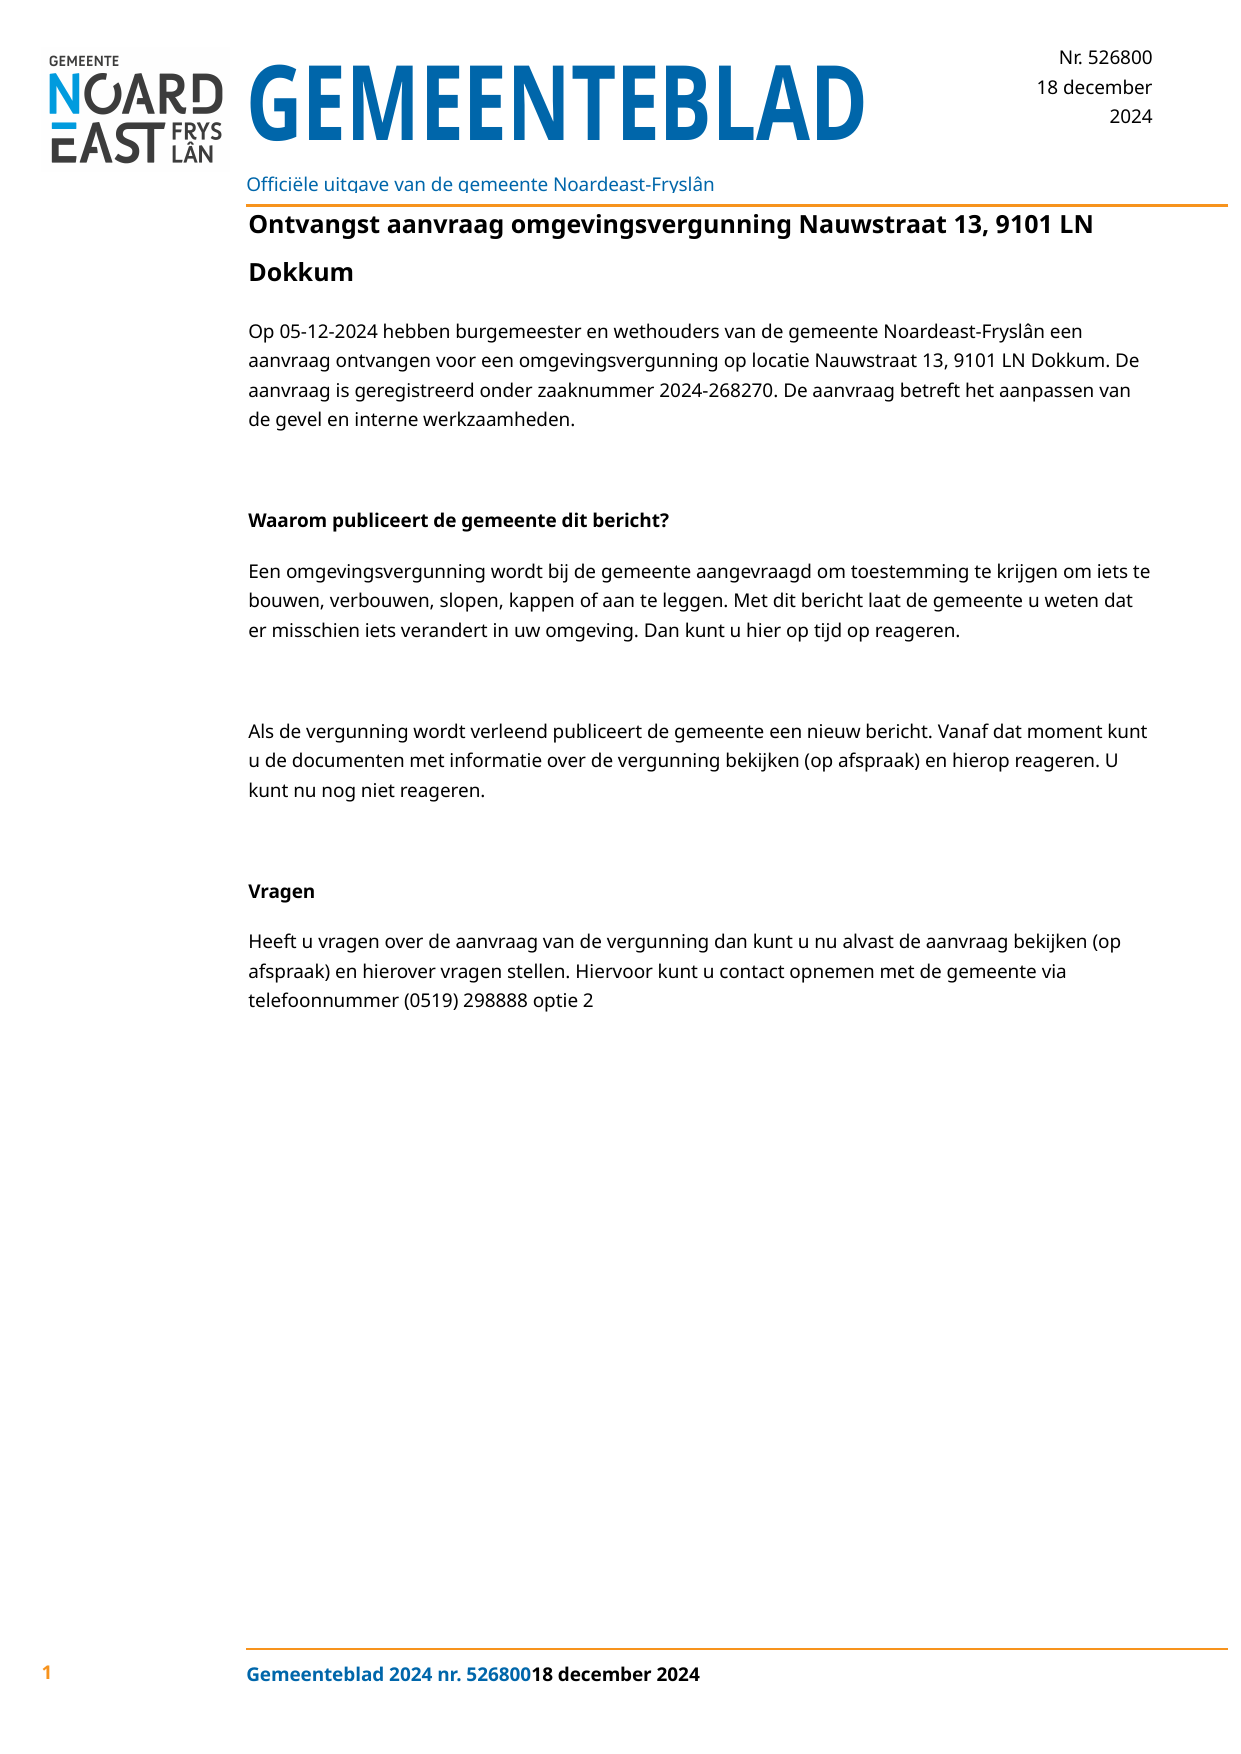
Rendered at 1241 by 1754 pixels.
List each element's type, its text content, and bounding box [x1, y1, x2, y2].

text Een omgevingsvergunning wordt bij de gemeente aangevraagd om toestemming te krijgen om iets te bouwen, verbouwen, slopen, kappen of aan te leggen. Met dit bericht laat de gemeente u weten dat er misschien iets verandert in uw omgeving. Dan kunt u hier op tijd op reageren. [248, 558, 1152, 643]
text Als de vergunning wordt verleend publiceert de gemeente een nieuw bericht. Vanaf dat moment kunt u de documenten met informatie over de vergunning bekijken (op afspraak) en hierop reageren. U kunt nu nog niet reageren. [248, 718, 1152, 803]
text Waarom publiceert de gemeente dit bericht? [248, 507, 1152, 533]
text Vragen [248, 878, 1152, 904]
text Ontvangst aanvraag omgevingsvergunning Nauwstraat 13, 9101 LN Dokkum [248, 207, 1152, 288]
text Op 05-12-2024 hebben burgemeester en wethouders van de gemeente Noardeast-Fryslân een aanvraag ontvangen voor een omgevingsvergunning op locatie Nauwstraat 13, 9101 LN Dokkum. De aanvraag is geregistreerd onder zaaknummer 2024-268270. De aanvraag betreft het aanpassen van de gevel en interne werkzaamheden. [248, 318, 1152, 432]
text Heeft u vragen over de aanvraag van de vergunning dan kunt u nu alvast de aanvraag bekijken (op afspraak) en hierover vragen stellen. Hiervoor kunt u contact opnemen met de gemeente via telefoonnummer (0519) 298888 optie 2 [248, 928, 1152, 1013]
picture [41, 47, 231, 172]
